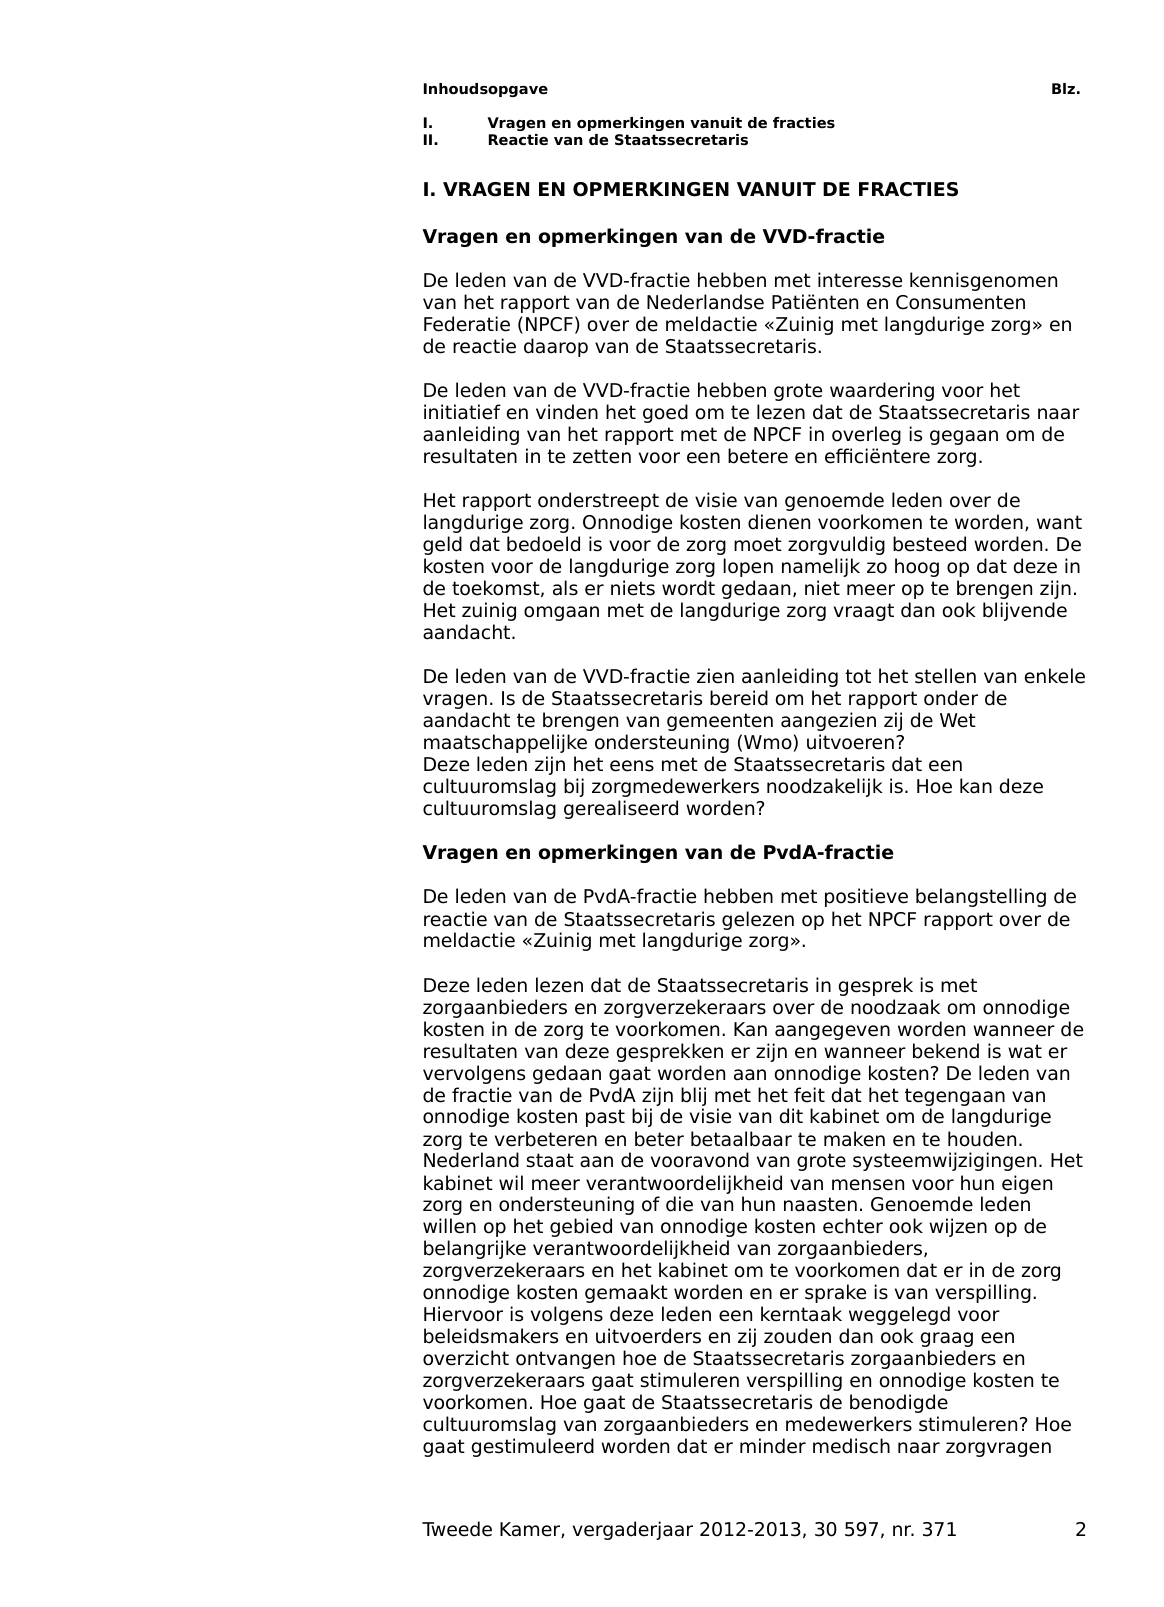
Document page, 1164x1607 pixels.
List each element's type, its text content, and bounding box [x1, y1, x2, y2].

table_cell I. [422, 115, 481, 132]
table_cell [1013, 132, 1087, 149]
table_cell II. [422, 132, 481, 149]
text De leden van de VVD-fractie hebben met interesse kennisgenomen van het rapport van de Nederlandse Patiënten en Consumenten Federatie (NPCF) over de meldactie «Zuinig met langdurige zorg» en de reactie daarop van de Staatssecretaris. [422, 270, 1087, 358]
table_cell [481, 98, 1013, 115]
subtitle Vragen en opmerkingen van de PvdA-fractie [422, 842, 1087, 864]
text De leden van de VVD-fractie zien aanleiding tot het stellen van enkele vragen. Is de Staatssecretaris bereid om het rapport onder de aandacht te brengen van gemeenten aangezien zij de Wet maatschappelijke ondersteuning (Wmo) uitvoeren? [422, 666, 1087, 754]
table_cell Reactie van de Staatssecretaris [481, 132, 1013, 149]
text Het rapport onderstreept de visie van genoemde leden over de langdurige zorg. Onnodige kosten dienen voorkomen te worden, want geld dat bedoeld is voor de zorg moet zorgvuldig besteed worden. De kosten voor de langdurige zorg lopen namelijk zo hoog op dat deze in de toekomst, als er niets wordt gedaan, niet meer op te brengen zijn. Het zuinig omgaan met de langdurige zorg vraagt dan ook blijvende aandacht. [422, 490, 1087, 644]
table_header Blz. [1013, 81, 1087, 98]
subtitle Vragen en opmerkingen van de VVD-fractie [422, 226, 1087, 248]
table_cell [422, 98, 481, 115]
table_cell [1013, 115, 1087, 132]
table_cell [1013, 98, 1087, 115]
table_cell Vragen en opmerkingen vanuit de fracties [481, 115, 1013, 132]
text De leden van de PvdA-fractie hebben met positieve belangstelling de reactie van de Staatssecretaris gelezen op het NPCF rapport over de meldactie «Zuinig met langdurige zorg». [422, 886, 1087, 952]
text Deze leden zijn het eens met de Staatssecretaris dat een cultuuromslag bij zorgmedewerkers noodzakelijk is. Hoe kan deze cultuuromslag gerealiseerd worden? [422, 754, 1087, 820]
text De leden van de VVD-fractie hebben grote waardering voor het initiatief en vinden het goed om te lezen dat de Staatssecretaris naar aanleiding van het rapport met de NPCF in overleg is gegaan om de resultaten in te zetten voor een betere en efficiëntere zorg. [422, 380, 1087, 468]
subtitle I. VRAGEN EN OPMERKINGEN VANUIT DE FRACTIES [422, 179, 1087, 201]
text Deze leden lezen dat de Staatssecretaris in gesprek is met zorgaanbieders en zorgverzekeraars over de noodzaak om onnodige kosten in de zorg te voorkomen. Kan aangegeven worden wanneer de resultaten van deze gesprekken er zijn en wanneer bekend is wat er vervolgens gedaan gaat worden aan onnodige kosten? De leden van de fractie van de PvdA zijn blij met het feit dat het tegengaan van onnodige kosten past bij de visie van dit kabinet om de langdurige zorg te verbeteren en beter betaalbaar te maken en te houden. Nederland staat aan de vooravond van grote systeemwijzigingen. Het kabinet wil meer verantwoordelijkheid van mensen voor hun eigen zorg en ondersteuning of die van hun naasten. Genoemde leden willen op het gebied van onnodige kosten echter ook wijzen op de belangrijke verantwoordelijkheid van zorgaanbieders, zorgverzekeraars en het kabinet om te voorkomen dat er in de zorg onnodige kosten gemaakt worden en er sprake is van verspilling. Hiervoor is volgens deze leden een kerntaak weggelegd voor beleidsmakers en uitvoerders en zij zouden dan ook graag een overzicht ontvangen hoe de Staatssecretaris zorgaanbieders en zorgverzekeraars gaat stimuleren verspilling en onnodige kosten te voorkomen. Hoe gaat de Staatssecretaris de benodigde cultuuromslag van zorgaanbieders en medewerkers stimuleren? Hoe gaat gestimuleerd worden dat er minder medisch naar zorgvragen [422, 974, 1087, 1458]
table_header Inhoudsopgave [422, 81, 1013, 98]
